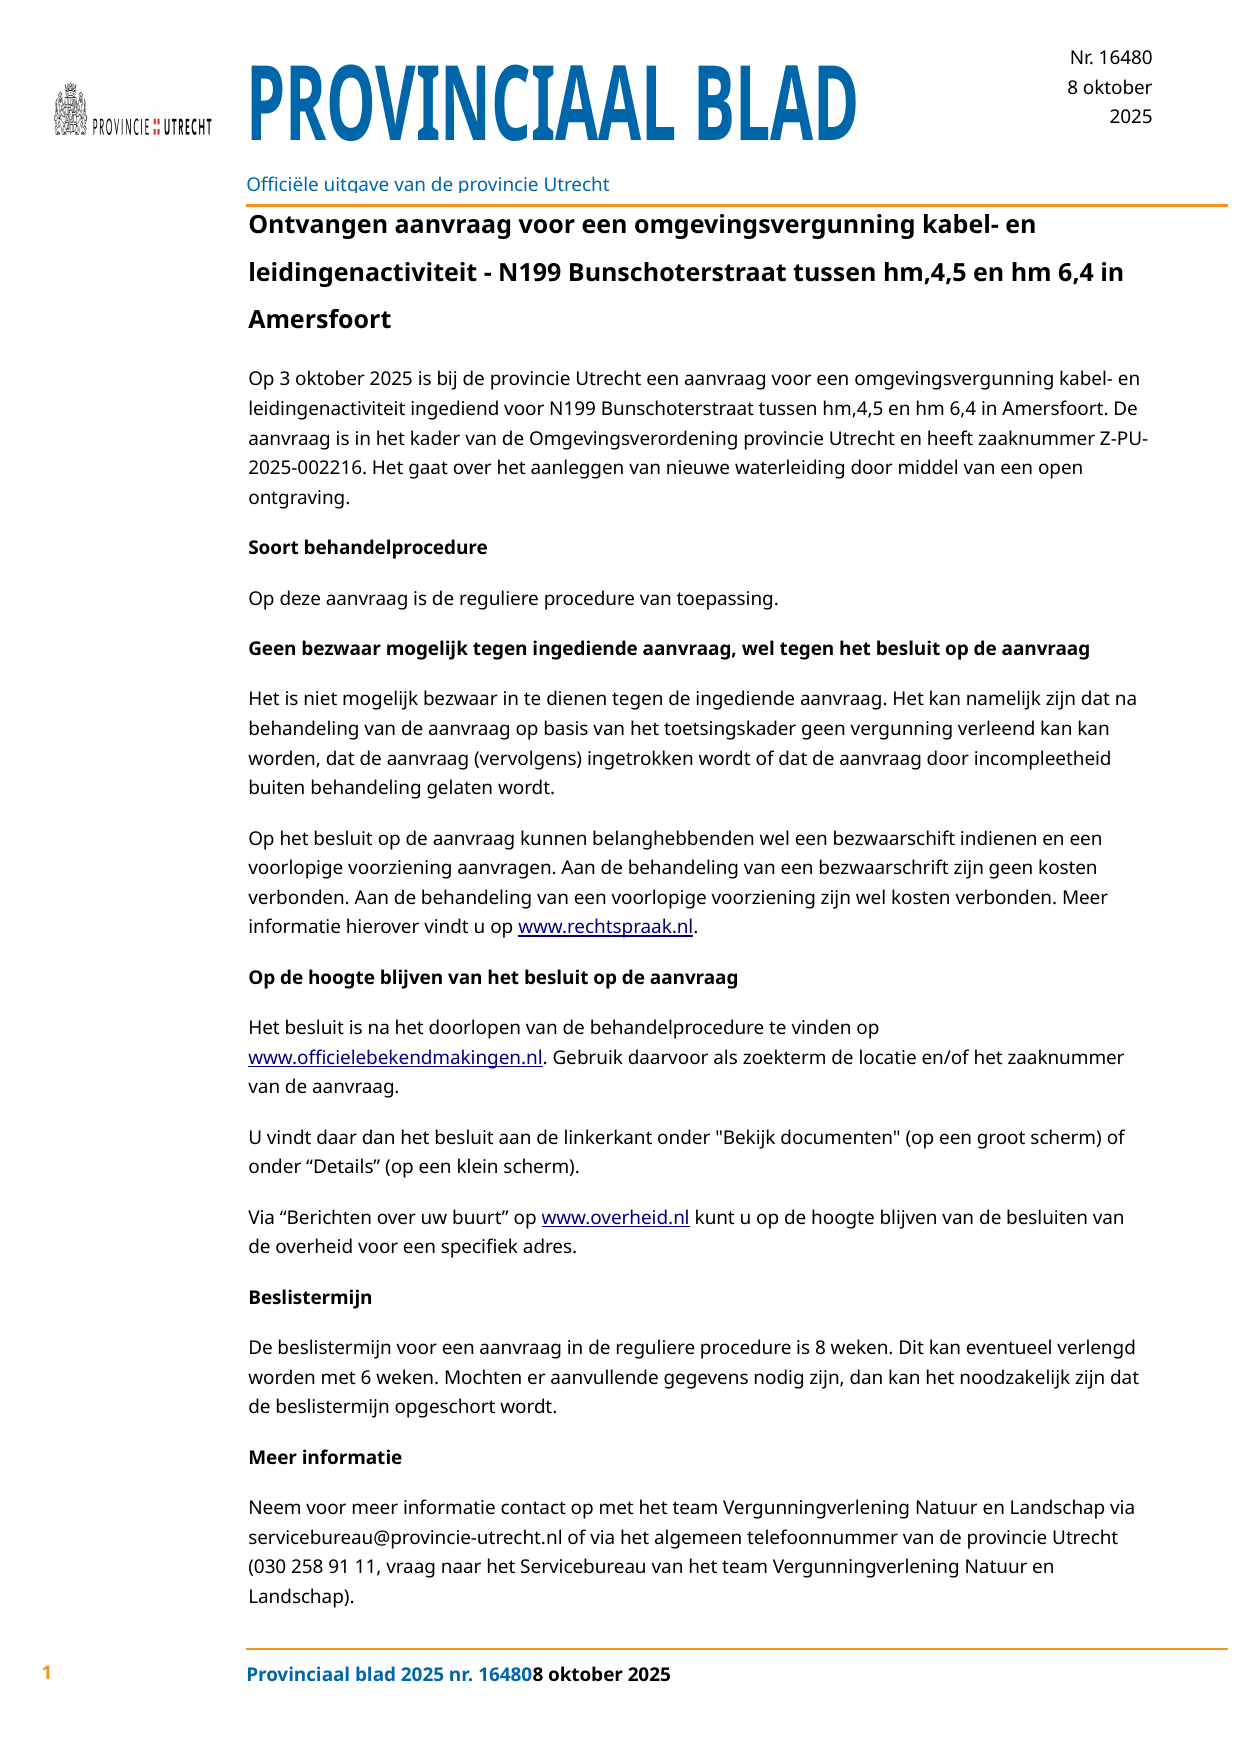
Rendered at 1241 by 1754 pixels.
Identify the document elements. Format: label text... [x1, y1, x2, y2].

text Via “Berichten over uw buurt” op www.overheid.nl kunt u op de hoogte blijven van de besluiten van de overheid voor een specifiek adres. [248, 1204, 1152, 1259]
text De beslistermijn voor een aanvraag in de reguliere procedure is 8 weken. Dit kan eventueel verlengd worden met 6 weken. Mochten er aanvullende gegevens nodig zijn, dan kan het noodzakelijk zijn dat de beslistermijn opgeschort wordt. [248, 1334, 1152, 1419]
text Soort behandelprocedure [248, 534, 1152, 560]
text Neem voor meer informatie contact op met het team Vergunningverlening Natuur en Landschap via servicebureau@provincie-utrecht.nl of via het algemeen telefoonnummer van de provincie Utrecht (030 258 91 11, vraag naar het Servicebureau van het team Vergunningverlening Natuur en Landschap). [248, 1494, 1152, 1609]
text Meer informatie [248, 1444, 1152, 1469]
text Beslistermijn [248, 1284, 1152, 1309]
text Geen bezwaar mogelijk tegen ingediende aanvraag, wel tegen het besluit op de aanvraag [248, 635, 1152, 661]
text Ontvangen aanvraag voor een omgevingsvergunning kabel- en leidingenactiviteit - N199 Bunschoterstraat tussen hm,4,5 en hm 6,4 in Amersfoort [248, 207, 1152, 336]
text Op 3 oktober 2025 is bij de provincie Utrecht een aanvraag voor een omgevingsvergunning kabel- en leidingenactiviteit ingediend voor N199 Bunschoterstraat tussen hm,4,5 en hm 6,4 in Amersfoort. De aanvraag is in het kader van de Omgevingsverordening provincie Utrecht en heeft zaaknummer Z-PU-2025-002216. Het gaat over het aanleggen van nieuwe waterleiding door middel van een open ontgraving. [248, 366, 1152, 509]
picture [41, 47, 231, 172]
text Het is niet mogelijk bezwaar in te dienen tegen de ingediende aanvraag. Het kan namelijk zijn dat na behandeling van de aanvraag op basis van het toetsingskader geen vergunning verleend kan kan worden, dat de aanvraag (vervolgens) ingetrokken wordt of dat de aanvraag door incompleetheid buiten behandeling gelaten wordt. [248, 686, 1152, 800]
text Op deze aanvraag is de reguliere procedure van toepassing. [248, 585, 1152, 610]
text Het besluit is na het doorlopen van de behandelprocedure te vinden op www.officielebekendmakingen.nl. Gebruik daarvoor als zoekterm de locatie en/of het zaaknummer van de aanvraag. [248, 1014, 1152, 1099]
text Op de hoogte blijven van het besluit op de aanvraag [248, 964, 1152, 989]
text U vindt daar dan het besluit aan de linkerkant onder "Bekijk documenten" (op een groot scherm) of onder “Details” (op een klein scherm). [248, 1124, 1152, 1179]
text Op het besluit op de aanvraag kunnen belanghebbenden wel een bezwaarschift indienen en een voorlopige voorziening aanvragen. Aan de behandeling van een bezwaarschrift zijn geen kosten verbonden. Aan de behandeling van een voorlopige voorziening zijn wel kosten verbonden. Meer informatie hierover vindt u op www.rechtspraak.nl. [248, 825, 1152, 939]
